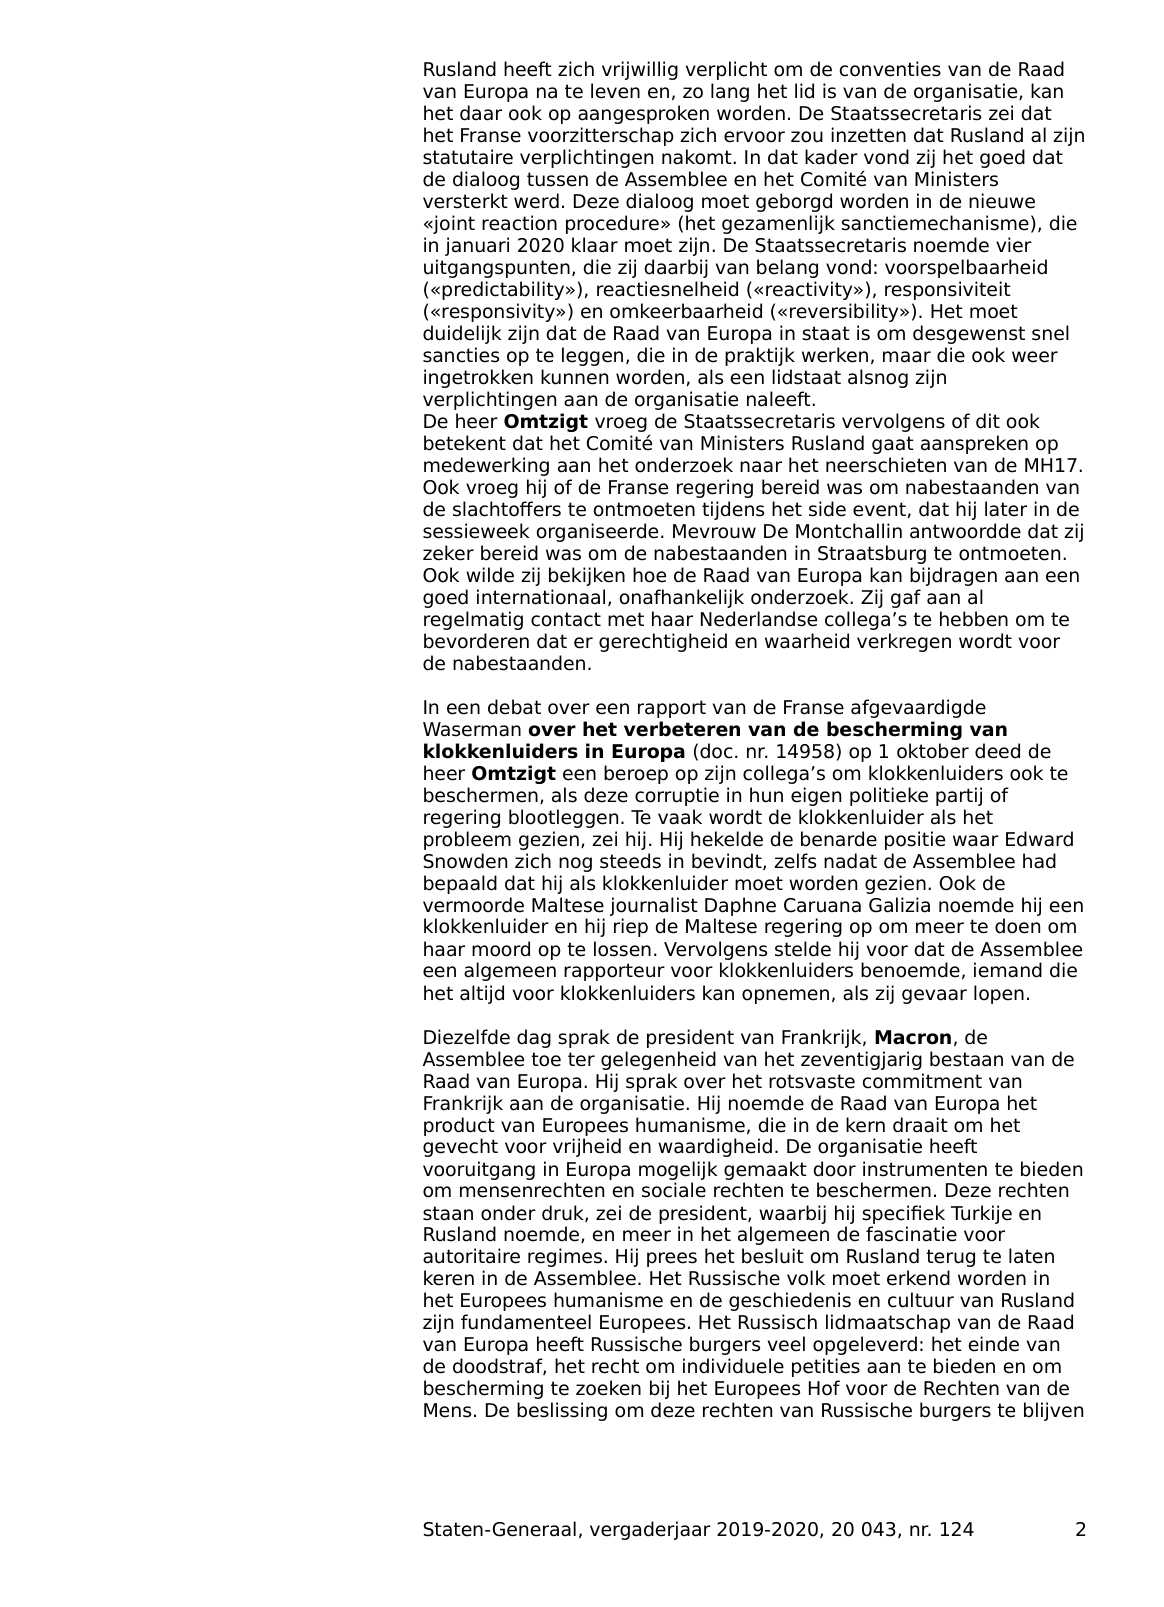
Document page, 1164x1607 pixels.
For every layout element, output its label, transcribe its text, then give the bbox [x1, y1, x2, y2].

text Diezelfde dag sprak de president van Frankrijk, Macron, de Assemblee toe ter gelegenheid van het zeventigjarig bestaan van de Raad van Europa. Hij sprak over het rotsvaste commitment van Frankrijk aan de organisatie. Hij noemde de Raad van Europa het product van Europees humanisme, die in de kern draait om het gevecht voor vrijheid en waardigheid. De organisatie heeft vooruitgang in Europa mogelijk gemaakt door instrumenten te bieden om mensenrechten en sociale rechten te beschermen. Deze rechten staan onder druk, zei de president, waarbij hij specifiek Turkije en Rusland noemde, en meer in het algemeen de fascinatie voor autoritaire regimes. Hij prees het besluit om Rusland terug te laten keren in de Assemblee. Het Russische volk moet erkend worden in het Europees humanisme en de geschiedenis en cultuur van Rusland zijn fundamenteel Europees. Het Russisch lidmaatschap van de Raad van Europa heeft Russische burgers veel opgeleverd: het einde van de doodstraf, het recht om individuele petities aan te bieden en om bescherming te zoeken bij het Europees Hof voor de Rechten van de Mens. De beslissing om deze rechten van Russische burgers te blijven [422, 1027, 1087, 1422]
text In een debat over een rapport van de Franse afgevaardigde Waserman over het verbeteren van de bescherming van klokkenluiders in Europa (doc. nr. 14958) op 1 oktober deed de heer Omtzigt een beroep op zijn collega’s om klokkenluiders ook te beschermen, als deze corruptie in hun eigen politieke partij of regering blootleggen. Te vaak wordt de klokkenluider als het probleem gezien, zei hij. Hij hekelde de benarde positie waar Edward Snowden zich nog steeds in bevindt, zelfs nadat de Assemblee had bepaald dat hij als klokkenluider moet worden gezien. Ook de vermoorde Maltese journalist Daphne Caruana Galizia noemde hij een klokkenluider en hij riep de Maltese regering op om meer te doen om haar moord op te lossen. Vervolgens stelde hij voor dat de Assemblee een algemeen rapporteur voor klokkenluiders benoemde, iemand die het altijd voor klokkenluiders kan opnemen, als zij gevaar lopen. [422, 697, 1087, 1004]
text Rusland heeft zich vrijwillig verplicht om de conventies van de Raad van Europa na te leven en, zo lang het lid is van de organisatie, kan het daar ook op aangesproken worden. De Staatssecretaris zei dat het Franse voorzitterschap zich ervoor zou inzetten dat Rusland al zijn statutaire verplichtingen nakomt. In dat kader vond zij het goed dat de dialoog tussen de Assemblee en het Comité van Ministers versterkt werd. Deze dialoog moet geborgd worden in de nieuwe «joint reaction procedure» (het gezamenlijk sanctiemechanisme), die in januari 2020 klaar moet zijn. De Staatssecretaris noemde vier uitgangspunten, die zij daarbij van belang vond: voorspelbaarheid («predictability»), reactiesnelheid («reactivity»), responsiviteit («responsivity») en omkeerbaarheid («reversibility»). Het moet duidelijk zijn dat de Raad van Europa in staat is om desgewenst snel sancties op te leggen, die in de praktijk werken, maar die ook weer ingetrokken kunnen worden, als een lidstaat alsnog zijn verplichtingen aan de organisatie naleeft. [422, 59, 1087, 411]
text De heer Omtzigt vroeg de Staatssecretaris vervolgens of dit ook betekent dat het Comité van Ministers Rusland gaat aanspreken op medewerking aan het onderzoek naar het neerschieten van de MH17. Ook vroeg hij of de Franse regering bereid was om nabestaanden van de slachtoffers te ontmoeten tijdens het side event, dat hij later in de sessieweek organiseerde. Mevrouw De Montchallin antwoordde dat zij zeker bereid was om de nabestaanden in Straatsburg te ontmoeten. Ook wilde zij bekijken hoe de Raad van Europa kan bijdragen aan een goed internationaal, onafhankelijk onderzoek. Zij gaf aan al regelmatig contact met haar Nederlandse collega’s te hebben om te bevorderen dat er gerechtigheid en waarheid verkregen wordt voor de nabestaanden. [422, 411, 1087, 674]
